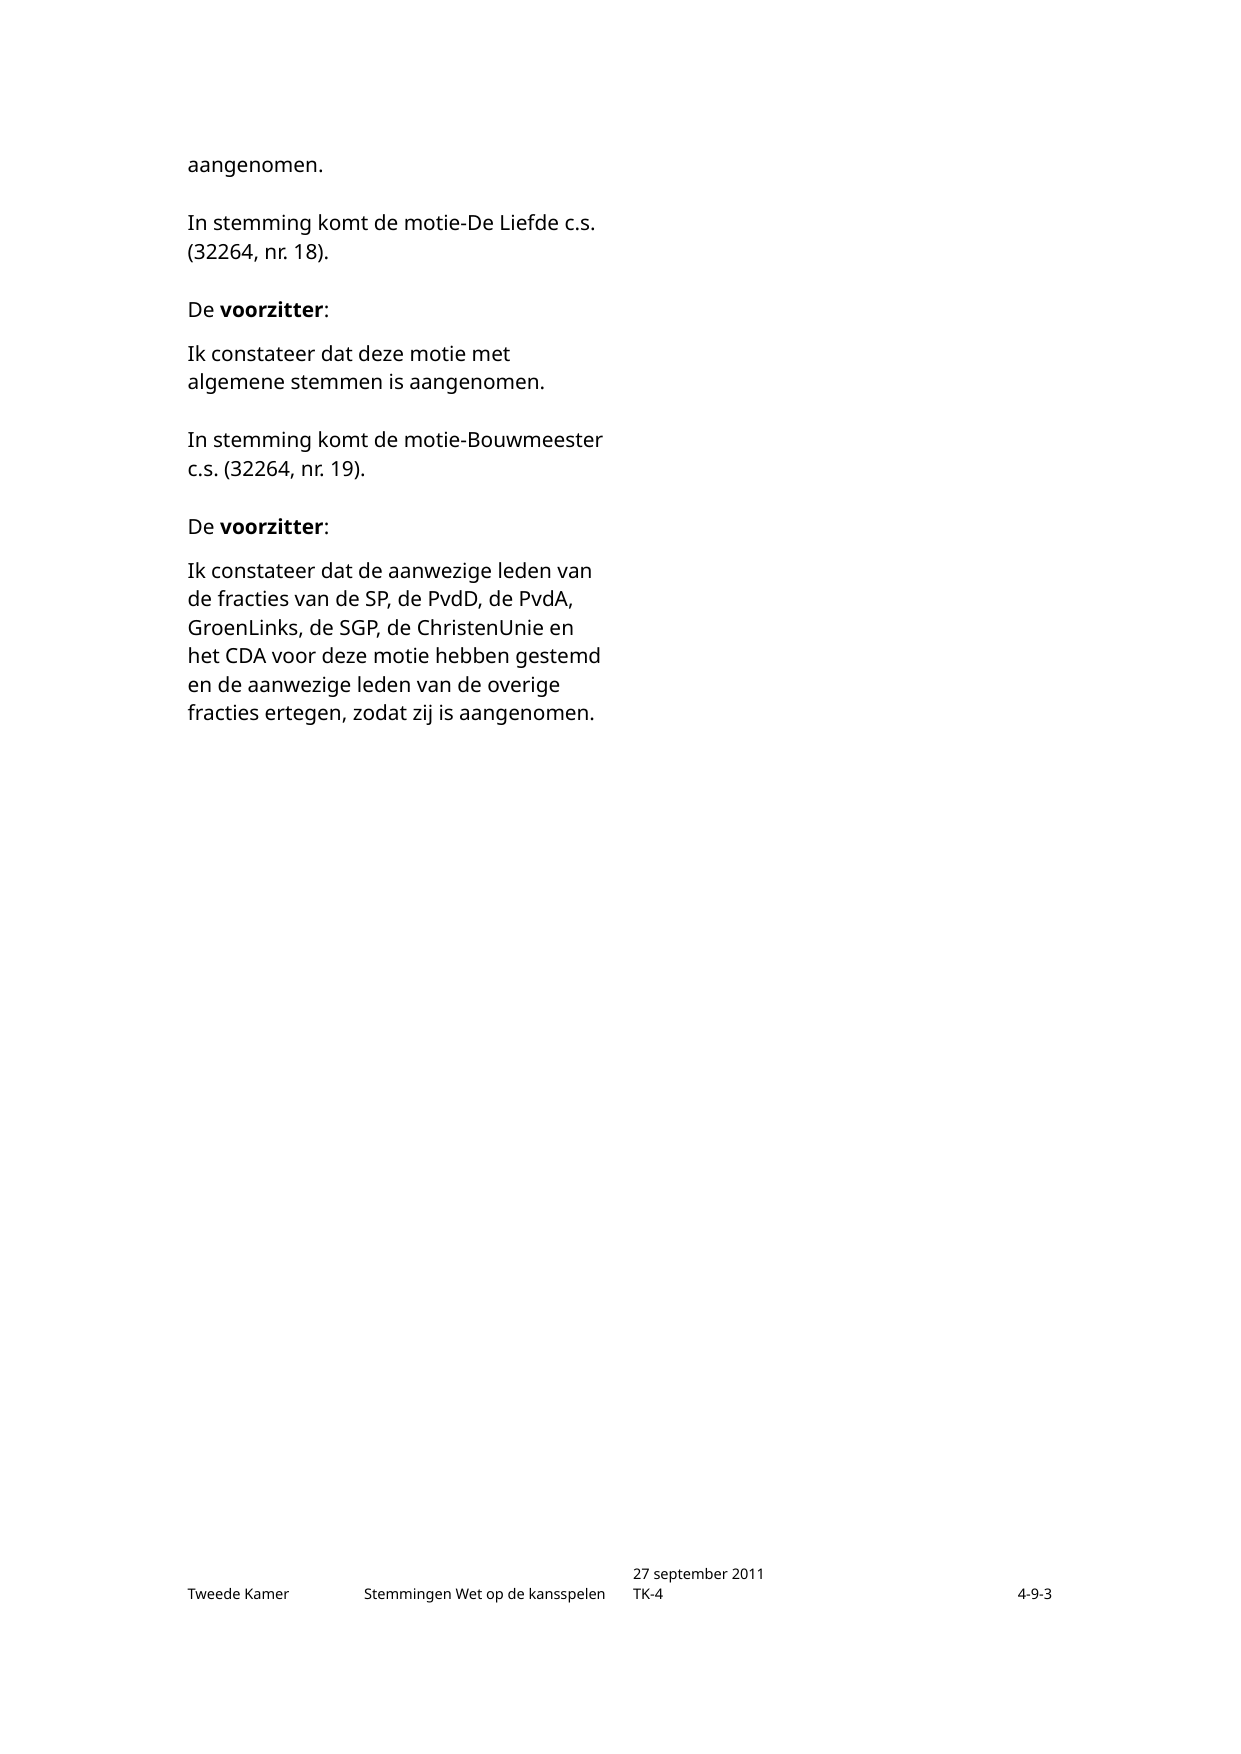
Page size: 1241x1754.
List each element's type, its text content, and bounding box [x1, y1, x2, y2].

text De voorzitter: [187, 512, 605, 541]
text De voorzitter: [187, 295, 605, 324]
text In stemming komt de motie-Bouwmeester c.s. (32264, nr. 19). [187, 426, 605, 482]
text In stemming komt de motie-De Liefde c.s. (32264, nr. 18). [187, 208, 605, 265]
text Ik constateer dat deze motie met algemene stemmen is aangenomen. [187, 339, 605, 396]
text Ik constateer dat de aanwezige leden van de fracties van de SP, de PvdD, de PvdA, GroenLinks, de SGP, de ChristenUnie en het CDA voor deze motie hebben gestemd en de aanwezige leden van de overige fracties ertegen, zodat zij is aangenomen. [187, 556, 605, 727]
text aangenomen. [187, 150, 605, 178]
